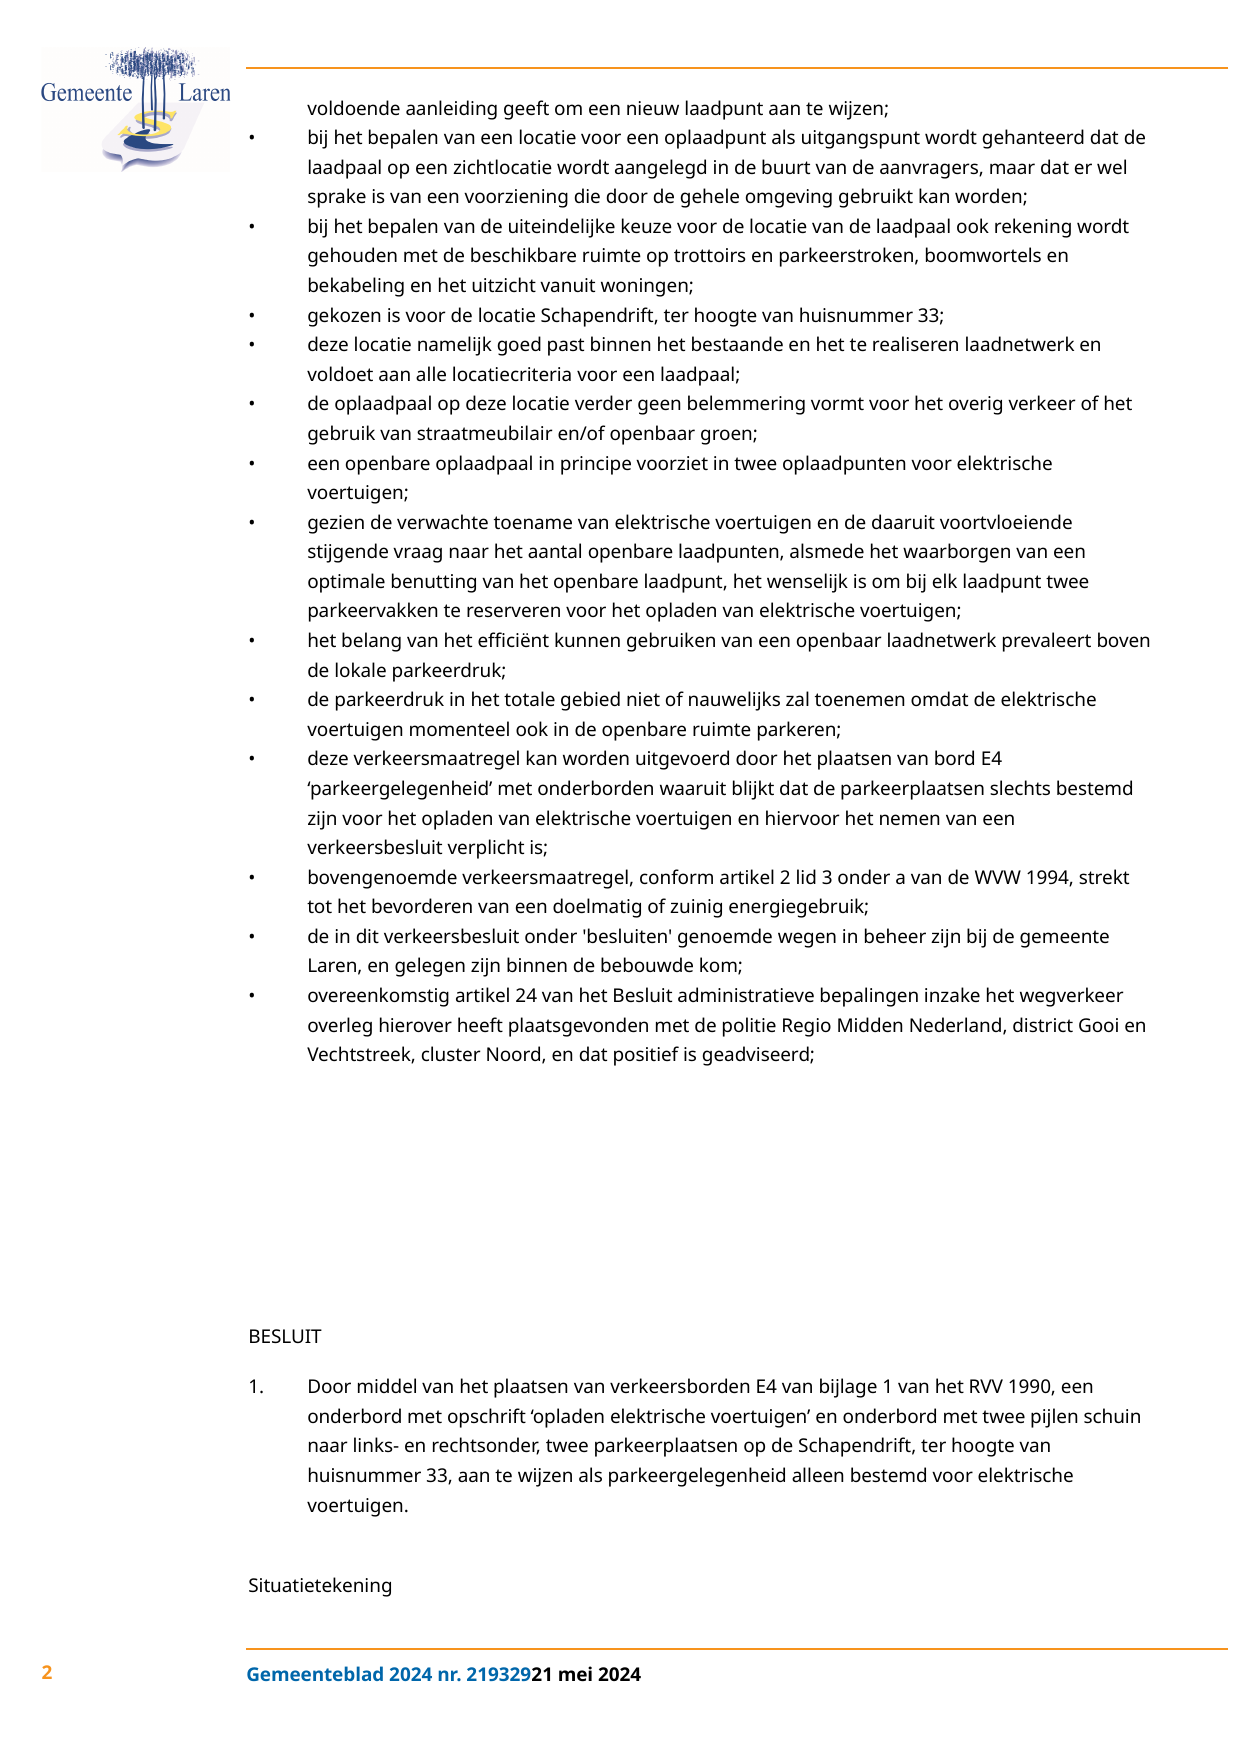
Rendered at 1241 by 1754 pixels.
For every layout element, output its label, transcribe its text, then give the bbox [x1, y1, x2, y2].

list overeenkomstig artikel 24 van het Besluit administratieve bepalingen inzake het wegverkeer overleg hierover heeft plaatsgevonden met de politie Regio Midden Nederland, district Gooi en Vechtstreek, cluster Noord, en dat positief is geadviseerd; [248, 982, 1152, 1067]
list een openbare oplaadpaal in principe voorziet in twee oplaadpunten voor elektrische voertuigen; [248, 450, 1152, 505]
picture [41, 47, 231, 172]
list het belang van het efficiënt kunnen gebruiken van een openbaar laadnetwerk prevaleert boven de lokale parkeerdruk; [248, 627, 1152, 683]
list de in dit verkeersbesluit onder 'besluiten' genoemde wegen in beheer zijn bij de gemeente Laren, en gelegen zijn binnen de bebouwde kom; [248, 923, 1152, 978]
list deze locatie namelijk goed past binnen het bestaande en het te realiseren laadnetwerk en voldoet aan alle locatiecriteria voor een laadpaal; [248, 331, 1152, 387]
list voldoende aanleiding geeft om een nieuw laadpunt aan te wijzen; [248, 95, 1152, 121]
list bij het bepalen van een locatie voor een oplaadpunt als uitgangspunt wordt gehanteerd dat de laadpaal op een zichtlocatie wordt aangelegd in de buurt van de aanvragers, maar dat er wel sprake is van een voorziening die door de gehele omgeving gebruikt kan worden; [248, 124, 1152, 209]
list bovengenoemde verkeersmaatregel, conform artikel 2 lid 3 onder a van de WVW 1994, strekt tot het bevorderen van een doelmatig of zuinig energiegebruik; [248, 864, 1152, 919]
list bij het bepalen van de uiteindelijke keuze voor de locatie van de laadpaal ook rekening wordt gehouden met de beschikbare ruimte op trottoirs en parkeerstroken, boomwortels en bekabeling en het uitzicht vanuit woningen; [248, 213, 1152, 298]
list de oplaadpaal op deze locatie verder geen belemmering vormt voor het overig verkeer of het gebruik van straatmeubilair en/of openbaar groen; [248, 391, 1152, 446]
list de parkeerdruk in het totale gebied niet of nauwelijks zal toenemen omdat de elektrische voertuigen momenteel ook in de openbare ruimte parkeren; [248, 686, 1152, 742]
list deze verkeersmaatregel kan worden uitgevoerd door het plaatsen van bord E4 ‘parkeergelegenheid’ met onderborden waaruit blijkt dat de parkeerplaatsen slechts bestemd zijn voor het opladen van elektrische voertuigen en hiervoor het nemen van een verkeersbesluit verplicht is; [248, 746, 1152, 860]
list Door middel van het plaatsen van verkeersborden E4 van bijlage 1 van het RVV 1990, een onderbord met opschrift ‘opladen elektrische voertuigen’ en onderbord met twee pijlen schuin naar links- en rechtsonder, twee parkeerplaatsen op de Schapendrift, ter hoogte van huisnummer 33, aan te wijzen als parkeergelegenheid alleen bestemd voor elektrische voertuigen. [248, 1373, 1152, 1518]
text BESLUIT [248, 1323, 1152, 1349]
list gekozen is voor de locatie Schapendrift, ter hoogte van huisnummer 33; [248, 302, 1152, 328]
text Situatietekening [248, 1572, 1152, 1598]
list gezien de verwachte toename van elektrische voertuigen en de daaruit voortvloeiende stijgende vraag naar het aantal openbare laadpunten, alsmede het waarborgen van een optimale benutting van het openbare laadpunt, het wenselijk is om bij elk laadpunt twee parkeervakken te reserveren voor het opladen van elektrische voertuigen; [248, 509, 1152, 623]
